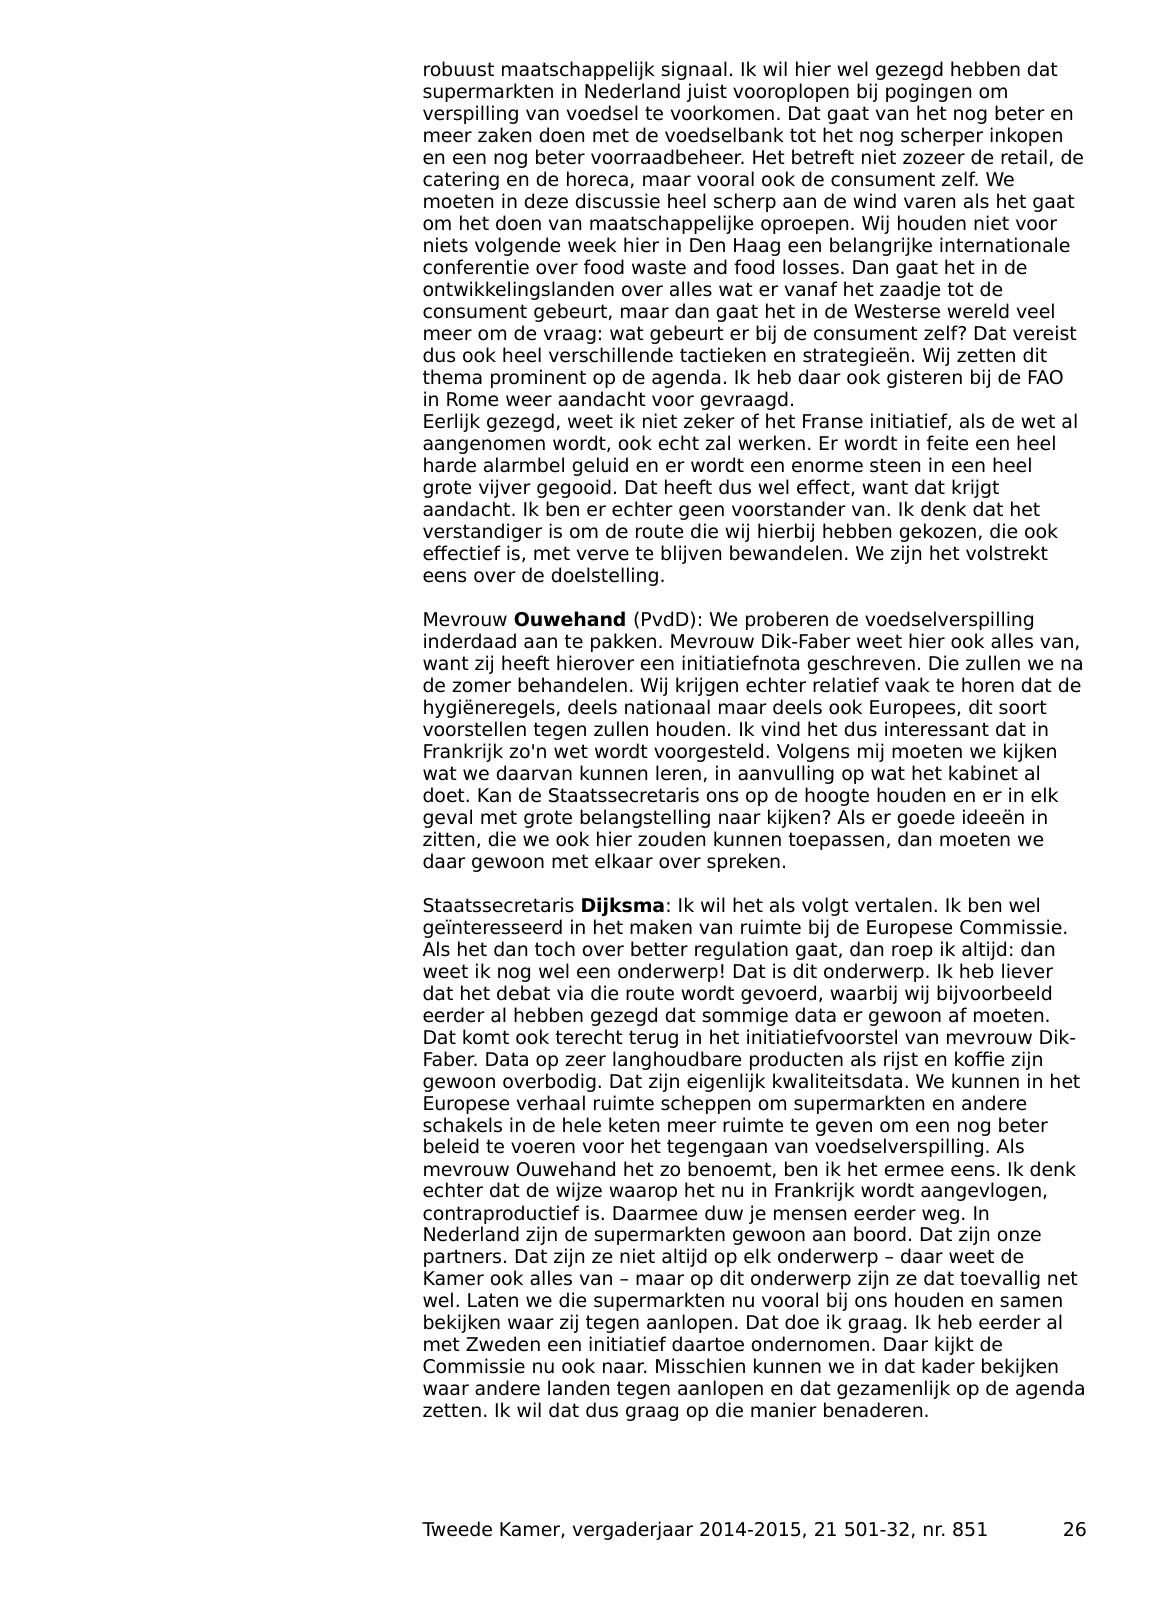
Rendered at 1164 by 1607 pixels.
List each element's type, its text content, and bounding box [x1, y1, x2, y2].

text Mevrouw Ouwehand (PvdD): We proberen de voedselverspilling inderdaad aan te pakken. Mevrouw Dik-Faber weet hier ook alles van, want zij heeft hierover een initiatiefnota geschreven. Die zullen we na de zomer behandelen. Wij krijgen echter relatief vaak te horen dat de hygiëneregels, deels nationaal maar deels ook Europees, dit soort voorstellen tegen zullen houden. Ik vind het dus interessant dat in Frankrijk zo'n wet wordt voorgesteld. Volgens mij moeten we kijken wat we daarvan kunnen leren, in aanvulling op wat het kabinet al doet. Kan de Staatssecretaris ons op de hoogte houden en er in elk geval met grote belangstelling naar kijken? Als er goede ideeën in zitten, die we ook hier zouden kunnen toepassen, dan moeten we daar gewoon met elkaar over spreken. [422, 609, 1087, 872]
text Staatssecretaris Dijksma: Ik wil het als volgt vertalen. Ik ben wel geïnteresseerd in het maken van ruimte bij de Europese Commissie. Als het dan toch over better regulation gaat, dan roep ik altijd: dan weet ik nog wel een onderwerp! Dat is dit onderwerp. Ik heb liever dat het debat via die route wordt gevoerd, waarbij wij bijvoorbeeld eerder al hebben gezegd dat sommige data er gewoon af moeten. Dat komt ook terecht terug in het initiatiefvoorstel van mevrouw Dik-Faber. Data op zeer langhoudbare producten als rijst en koffie zijn gewoon overbodig. Dat zijn eigenlijk kwaliteitsdata. We kunnen in het Europese verhaal ruimte scheppen om supermarkten en andere schakels in de hele keten meer ruimte te geven om een nog beter beleid te voeren voor het tegengaan van voedselverspilling. Als mevrouw Ouwehand het zo benoemt, ben ik het ermee eens. Ik denk echter dat de wijze waarop het nu in Frankrijk wordt aangevlogen, contraproductief is. Daarmee duw je mensen eerder weg. In Nederland zijn de supermarkten gewoon aan boord. Dat zijn onze partners. Dat zijn ze niet altijd op elk onderwerp – daar weet de Kamer ook alles van – maar op dit onderwerp zijn ze dat toevallig net wel. Laten we die supermarkten nu vooral bij ons houden en samen bekijken waar zij tegen aanlopen. Dat doe ik graag. Ik heb eerder al met Zweden een initiatief daartoe ondernomen. Daar kijkt de Commissie nu ook naar. Misschien kunnen we in dat kader bekijken waar andere landen tegen aanlopen en dat gezamenlijk op de agenda zetten. Ik wil dat dus graag op die manier benaderen. [422, 895, 1087, 1422]
text robuust maatschappelijk signaal. Ik wil hier wel gezegd hebben dat supermarkten in Nederland juist vooroplopen bij pogingen om verspilling van voedsel te voorkomen. Dat gaat van het nog beter en meer zaken doen met de voedselbank tot het nog scherper inkopen en een nog beter voorraadbeheer. Het betreft niet zozeer de retail, de catering en de horeca, maar vooral ook de consument zelf. We moeten in deze discussie heel scherp aan de wind varen als het gaat om het doen van maatschappelijke oproepen. Wij houden niet voor niets volgende week hier in Den Haag een belangrijke internationale conferentie over food waste and food losses. Dan gaat het in de ontwikkelingslanden over alles wat er vanaf het zaadje tot de consument gebeurt, maar dan gaat het in de Westerse wereld veel meer om de vraag: wat gebeurt er bij de consument zelf? Dat vereist dus ook heel verschillende tactieken en strategieën. Wij zetten dit thema prominent op de agenda. Ik heb daar ook gisteren bij de FAO in Rome weer aandacht voor gevraagd. [422, 59, 1087, 411]
text Eerlijk gezegd, weet ik niet zeker of het Franse initiatief, als de wet al aangenomen wordt, ook echt zal werken. Er wordt in feite een heel harde alarmbel geluid en er wordt een enorme steen in een heel grote vijver gegooid. Dat heeft dus wel effect, want dat krijgt aandacht. Ik ben er echter geen voorstander van. Ik denk dat het verstandiger is om de route die wij hierbij hebben gekozen, die ook effectief is, met verve te blijven bewandelen. We zijn het volstrekt eens over de doelstelling. [422, 411, 1087, 587]
